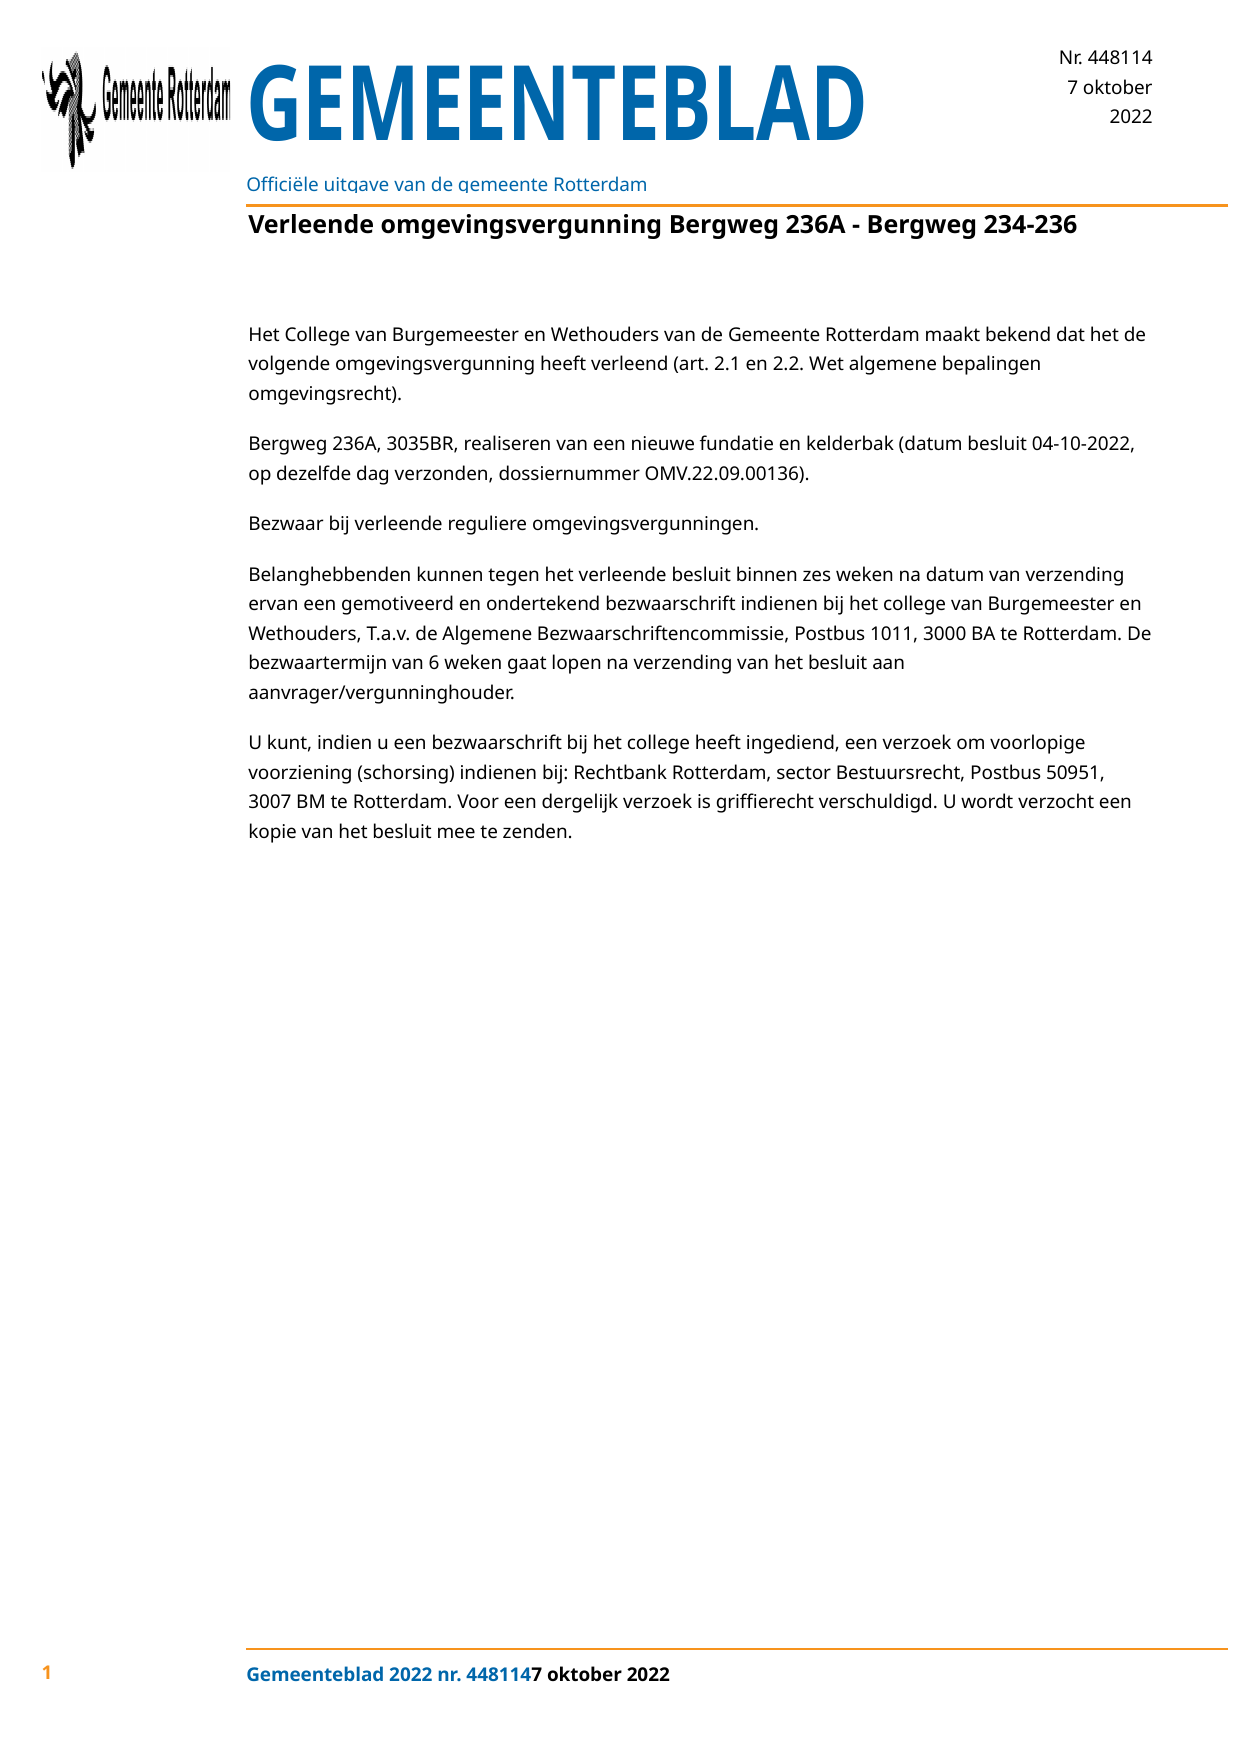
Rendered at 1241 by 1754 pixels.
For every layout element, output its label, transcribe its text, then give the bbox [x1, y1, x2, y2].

picture [41, 47, 231, 172]
text Verleende omgevingsvergunning Bergweg 236A - Bergweg 234-236 [248, 207, 1152, 241]
text Het College van Burgemeester en Wethouders van de Gemeente Rotterdam maakt bekend dat het de volgende omgevingsvergunning heeft verleend (art. 2.1 en 2.2. Wet algemene bepalingen omgevingsrecht). [248, 321, 1152, 406]
text Bergweg 236A, 3035BR, realiseren van een nieuwe fundatie en kelderbak (datum besluit 04-10-2022, op dezelfde dag verzonden, dossiernummer OMV.22.09.00136). [248, 430, 1152, 486]
text Bezwaar bij verleende reguliere omgevingsvergunningen. [248, 510, 1152, 536]
text U kunt, indien u een bezwaarschrift bij het college heeft ingediend, een verzoek om voorlopige voorziening (schorsing) indienen bij: Rechtbank Rotterdam, sector Bestuursrecht, Postbus 50951, 3007 BM te Rotterdam. Voor een dergelijk verzoek is griffierecht verschuldigd. U wordt verzocht een kopie van het besluit mee te zenden. [248, 729, 1152, 844]
text Belanghebbenden kunnen tegen het verleende besluit binnen zes weken na datum van verzending ervan een gemotiveerd en ondertekend bezwaarschrift indienen bij het college van Burgemeester en Wethouders, T.a.v. de Algemene Bezwaarschriftencommissie, Postbus 1011, 3000 BA te Rotterdam. De bezwaartermijn van 6 weken gaat lopen na verzending van het besluit aan aanvrager/vergunninghouder. [248, 561, 1152, 705]
